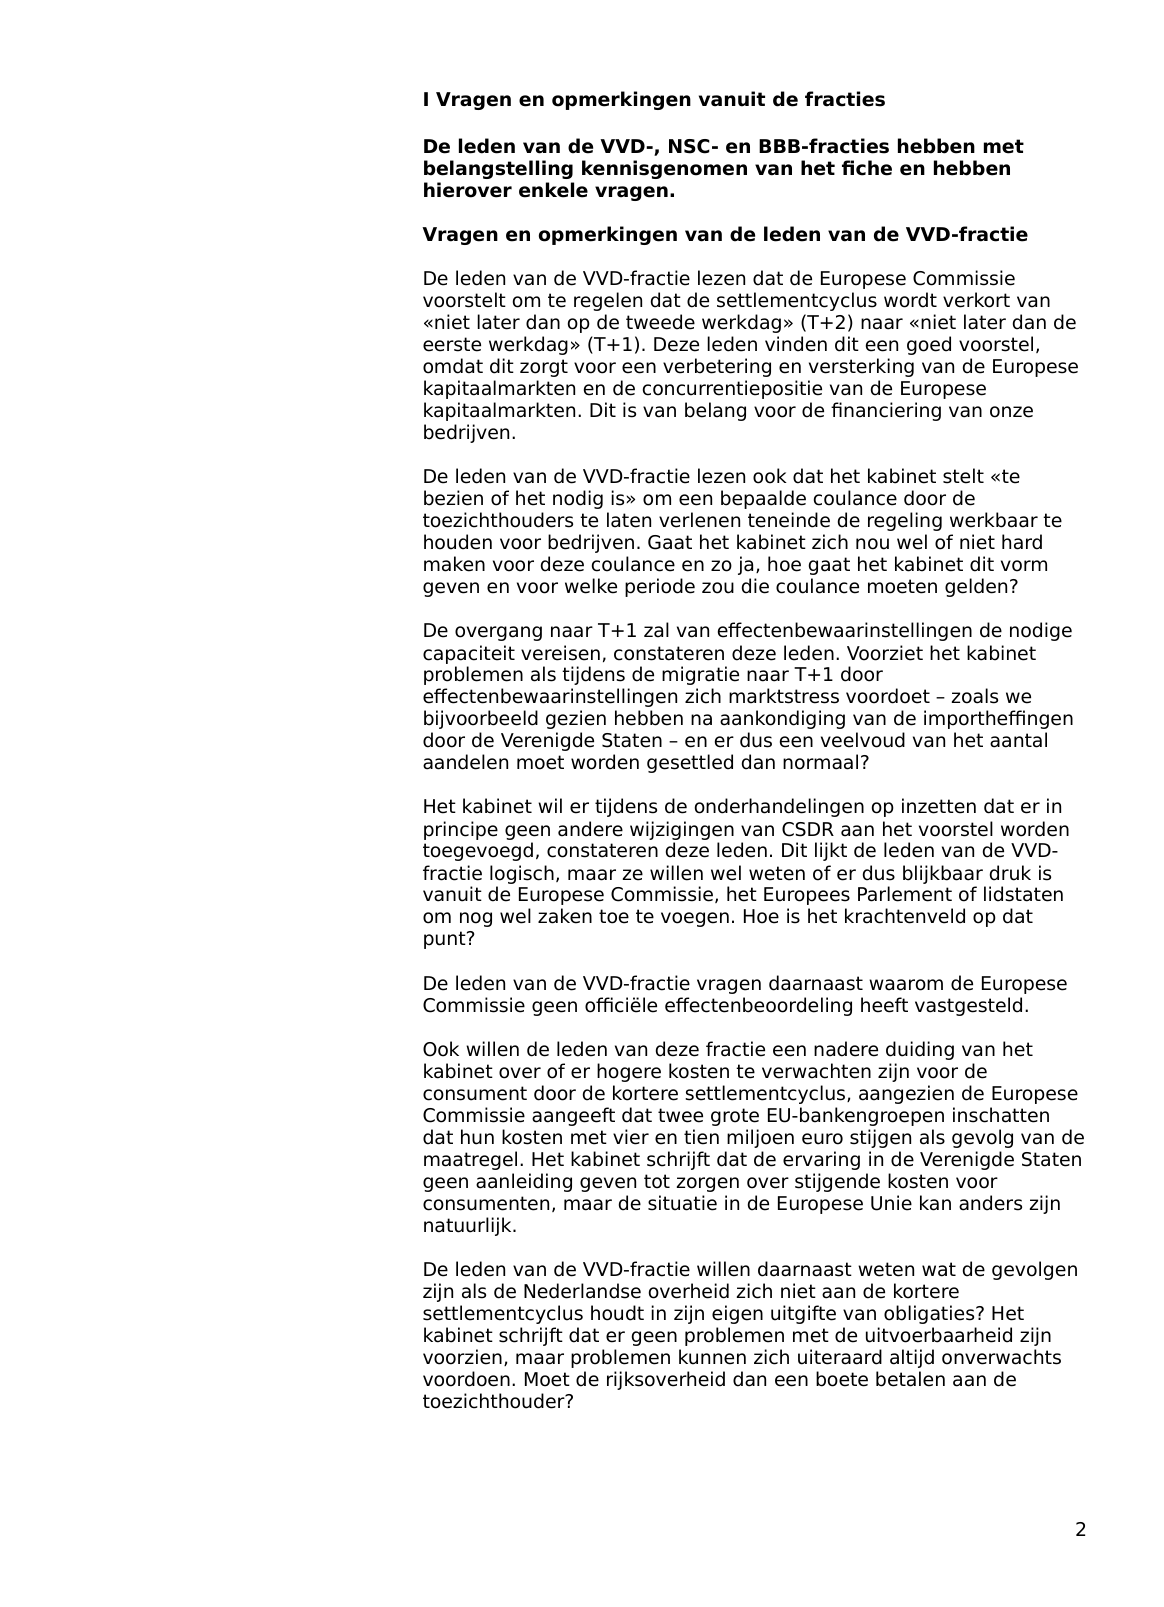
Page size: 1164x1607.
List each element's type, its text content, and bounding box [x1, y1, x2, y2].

text Ook willen de leden van deze fractie een nadere duiding van het kabinet over of er hogere kosten te verwachten zijn voor de consument door de kortere settlementcyclus, aangezien de Europese Commissie aangeeft dat twee grote EU-bankengroepen inschatten dat hun kosten met vier en tien miljoen euro stijgen als gevolg van de maatregel. Het kabinet schrijft dat de ervaring in de Verenigde Staten geen aanleiding geven tot zorgen over stijgende kosten voor consumenten, maar de situatie in de Europese Unie kan anders zijn natuurlijk. [422, 1039, 1087, 1236]
text De leden van de VVD-fractie vragen daarnaast waarom de Europese Commissie geen officiële effectenbeoordeling heeft vastgesteld. [422, 972, 1087, 1016]
subtitle Vragen en opmerkingen van de leden van de VVD-fractie [422, 224, 1087, 246]
text De leden van de VVD-fractie lezen ook dat het kabinet stelt «te bezien of het nodig is» om een bepaalde coulance door de toezichthouders te laten verlenen teneinde de regeling werkbaar te houden voor bedrijven. Gaat het kabinet zich nou wel of niet hard maken voor deze coulance en zo ja, hoe gaat het kabinet dit vorm geven en voor welke periode zou die coulance moeten gelden? [422, 466, 1087, 598]
text De overgang naar T+1 zal van effectenbewaarinstellingen de nodige capaciteit vereisen, constateren deze leden. Voorziet het kabinet problemen als tijdens de migratie naar T+1 door effectenbewaarinstellingen zich marktstress voordoet – zoals we bijvoorbeeld gezien hebben na aankondiging van de importheffingen door de Verenigde Staten – en er dus een veelvoud van het aantal aandelen moet worden gesettled dan normaal? [422, 620, 1087, 774]
text Het kabinet wil er tijdens de onderhandelingen op inzetten dat er in principe geen andere wijzigingen van CSDR aan het voorstel worden toegevoegd, constateren deze leden. Dit lijkt de leden van de VVD-fractie logisch, maar ze willen wel weten of er dus blijkbaar druk is vanuit de Europese Commissie, het Europees Parlement of lidstaten om nog wel zaken toe te voegen. Hoe is het krachtenveld op dat punt? [422, 796, 1087, 950]
text De leden van de VVD-fractie willen daarnaast weten wat de gevolgen zijn als de Nederlandse overheid zich niet aan de kortere settlementcyclus houdt in zijn eigen uitgifte van obligaties? Het kabinet schrijft dat er geen problemen met de uitvoerbaarheid zijn voorzien, maar problemen kunnen zich uiteraard altijd onverwachts voordoen. Moet de rijksoverheid dan een boete betalen aan de toezichthouder? [422, 1259, 1087, 1412]
text De leden van de VVD-fractie lezen dat de Europese Commissie voorstelt om te regelen dat de settlementcyclus wordt verkort van «niet later dan op de tweede werkdag» (T+2) naar «niet later dan de eerste werkdag» (T+1). Deze leden vinden dit een goed voorstel, omdat dit zorgt voor een verbetering en versterking van de Europese kapitaalmarkten en de concurrentiepositie van de Europese kapitaalmarkten. Dit is van belang voor de financiering van onze bedrijven. [422, 268, 1087, 444]
subtitle I Vragen en opmerkingen vanuit de fracties [422, 89, 1087, 111]
text De leden van de VVD-, NSC- en BBB-fracties hebben met belangstelling kennisgenomen van het fiche en hebben hierover enkele vragen. [422, 136, 1087, 202]
